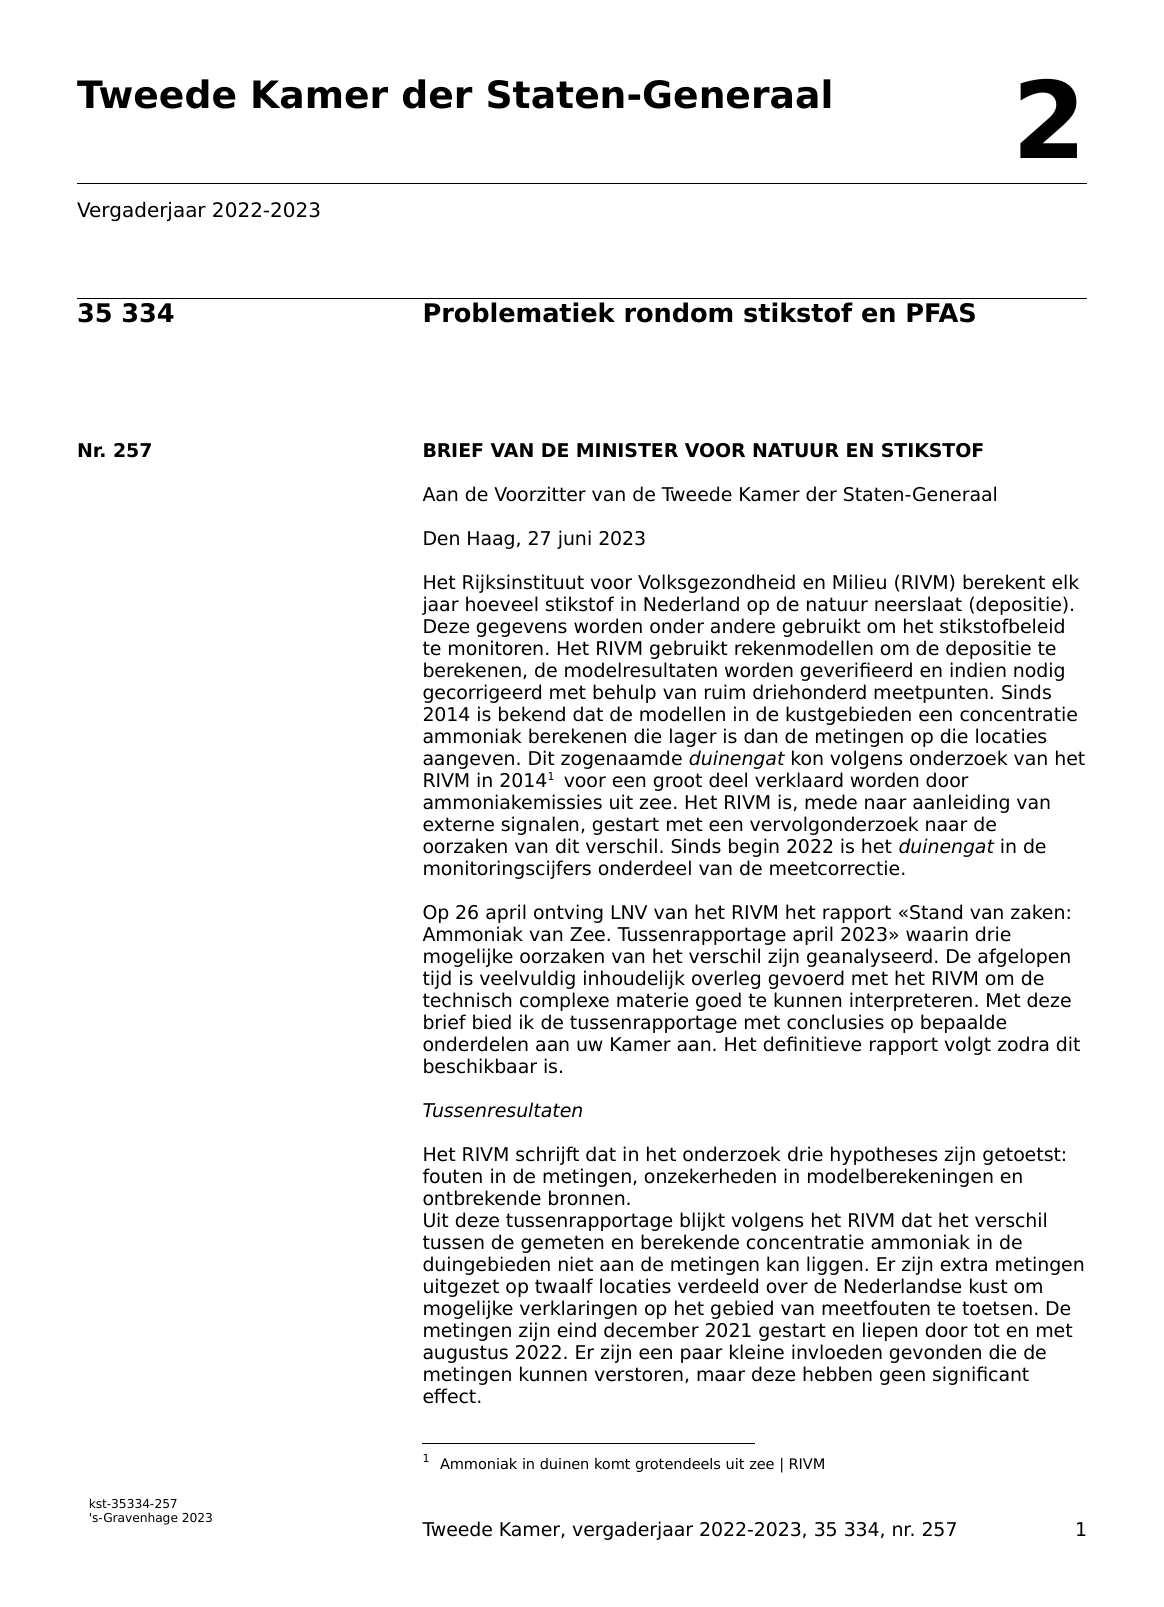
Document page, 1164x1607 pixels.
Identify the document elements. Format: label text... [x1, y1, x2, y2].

text Het RIVM schrijft dat in het onderzoek drie hypotheses zijn getoetst: fouten in de metingen, onzekerheden in modelberekeningen en ontbrekende bronnen. [422, 1144, 1087, 1210]
table_header 2 [886, 59, 1087, 183]
text kst-35334-257 [88, 1497, 323, 1511]
text Ammoniak in duinen komt grotendeels uit zee | RIVM [422, 1452, 1087, 1474]
text Aan de Voorzitter van de Tweede Kamer der Staten-Generaal [422, 484, 1087, 506]
text 's-Gravenhage 2023 [88, 1511, 323, 1525]
table_cell Vergaderjaar 2022-2023 [77, 184, 1087, 298]
text Uit deze tussenrapportage blijkt volgens het RIVM dat het verschil tussen de gemeten en berekende concentratie ammoniak in de duingebieden niet aan de metingen kan liggen. Er zijn extra metingen uitgezet op twaalf locaties verdeeld over de Nederlandse kust om mogelijke verklaringen op het gebied van meetfouten te toetsen. De metingen zijn eind december 2021 gestart en liepen door tot en met augustus 2022. Er zijn een paar kleine invloeden gevonden die de metingen kunnen verstoren, maar deze hebben geen significant effect. [422, 1210, 1087, 1408]
subtitle 35 334 Problematiek rondom stikstof en PFAS [77, 299, 1087, 329]
table_header Tweede Kamer der Staten-Generaal [77, 59, 886, 183]
subtitle Nr. 257 BRIEF VAN DE MINISTER VOOR NATUUR EN STIKSTOF [77, 440, 1087, 462]
text Het Rijksinstituut voor Volksgezondheid en Milieu (RIVM) berekent elk jaar hoeveel stikstof in Nederland op de natuur neerslaat (depositie). Deze gegevens worden onder andere gebruikt om het stikstofbeleid te monitoren. Het RIVM gebruikt rekenmodellen om de depositie te berekenen, de modelresultaten worden geverifieerd en indien nodig gecorrigeerd met behulp van ruim driehonderd meetpunten. Sinds 2014 is bekend dat de modellen in de kustgebieden een concentratie ammoniak berekenen die lager is dan de metingen op die locaties aangeven. Dit zogenaamde duinengat kon volgens onderzoek van het RIVM in 2014 voor een groot deel verklaard worden door ammoniakemissies uit zee. Het RIVM is, mede naar aanleiding van externe signalen, gestart met een vervolgonderzoek naar de oorzaken van dit verschil. Sinds begin 2022 is het duinengat in de monitoringscijfers onderdeel van de meetcorrectie. [422, 572, 1087, 880]
subtitle Tussenresultaten [422, 1100, 1087, 1122]
text Op 26 april ontving LNV van het RIVM het rapport «Stand van zaken: Ammoniak van Zee. Tussenrapportage april 2023» waarin drie mogelijke oorzaken van het verschil zijn geanalyseerd. De afgelopen tijd is veelvuldig inhoudelijk overleg gevoerd met het RIVM om de technisch complexe materie goed te kunnen interpreteren. Met deze brief bied ik de tussenrapportage met conclusies op bepaalde onderdelen aan uw Kamer aan. Het definitieve rapport volgt zodra dit beschikbaar is. [422, 902, 1087, 1078]
text Den Haag, 27 juni 2023 [422, 528, 1087, 550]
